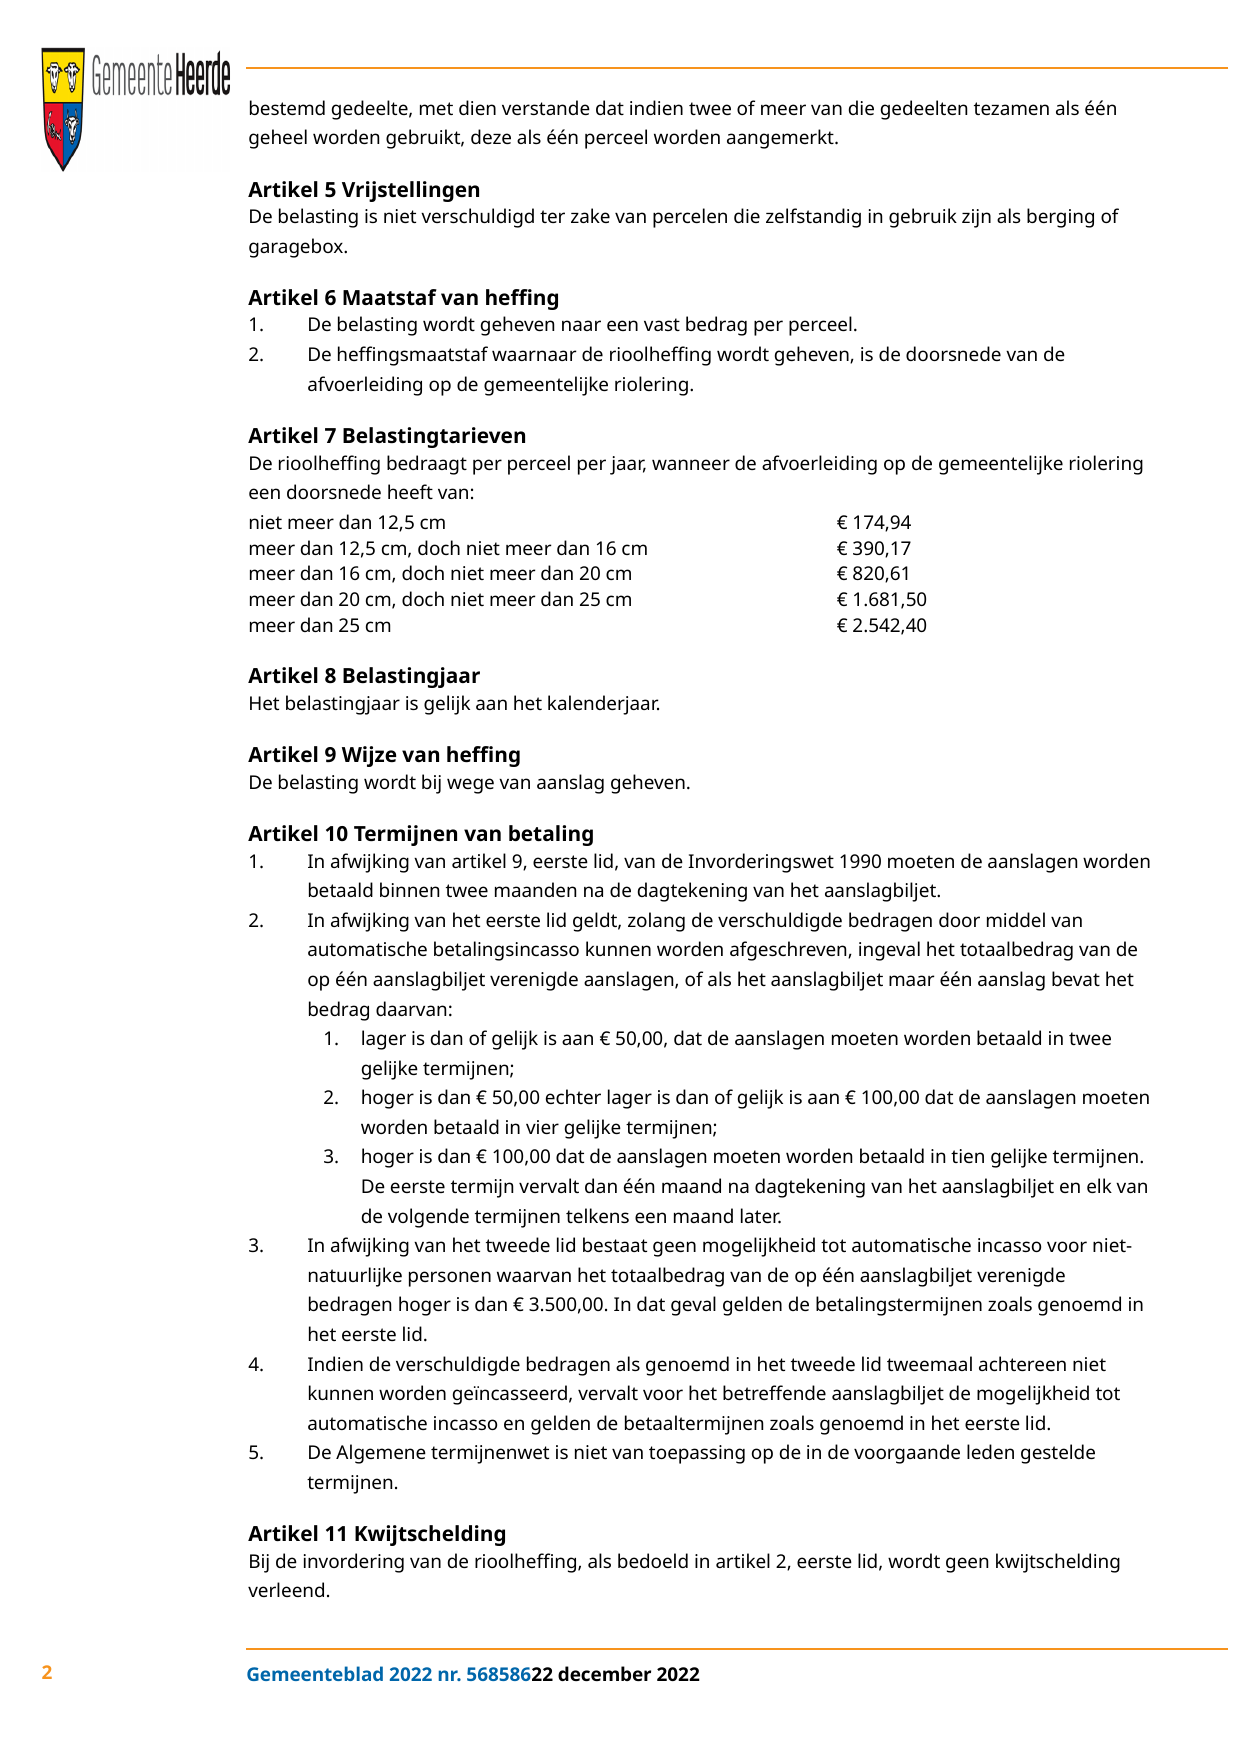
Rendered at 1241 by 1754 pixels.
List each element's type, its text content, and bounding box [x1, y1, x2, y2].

text De rioolheffing bedraagt per perceel per jaar, wanneer de afvoerleiding op de gemeentelijke riolering een doorsnede heeft van: [248, 450, 1152, 505]
table_header niet meer dan 12,5 cm [248, 509, 837, 535]
list De belasting wordt geheven naar een vast bedrag per perceel. [248, 312, 1152, 337]
table_cell € 820,61 [837, 560, 1152, 586]
table_cell meer dan 16 cm, doch niet meer dan 20 cm [248, 560, 837, 586]
table_header € 174,94 [837, 509, 1152, 535]
list De heffingsmaatstaf waarnaar de rioolheffing wordt geheven, is de doorsnede van de afvoerleiding op de gemeentelijke riolering. [248, 341, 1152, 397]
text Artikel 10 Termijnen van betaling [248, 819, 1152, 848]
list In afwijking van het eerste lid geldt, zolang de verschuldigde bedragen door middel van automatische betalingsincasso kunnen worden afgeschreven, ingeval het totaalbedrag van de op één aanslagbiljet verenigde aanslagen, of als het aanslagbiljet maar één aanslag bevat het bedrag daarvan: [248, 907, 1152, 1021]
table_cell € 1.681,50 [837, 586, 1152, 612]
text Artikel 11 Kwijtschelding [248, 1519, 1152, 1548]
text Artikel 8 Belastingjaar [248, 662, 1152, 690]
text Artikel 5 Vrijstellingen [248, 175, 1152, 203]
table_cell meer dan 25 cm [248, 612, 837, 638]
list hoger is dan € 100,00 dat de aanslagen moeten worden betaald in tien gelijke termijnen. De eerste termijn vervalt dan één maand na dagtekening van het aanslagbiljet en elk van de volgende termijnen telkens een maand later. [323, 1144, 1152, 1228]
text De belasting is niet verschuldigd ter zake van percelen die zelfstandig in gebruik zijn als berging of garagebox. [248, 203, 1152, 258]
table_cell € 2.542,40 [837, 612, 1152, 638]
picture [41, 47, 231, 172]
table_cell € 390,17 [837, 535, 1152, 560]
list De Algemene termijnenwet is niet van toepassing op de in de voorgaande leden gestelde termijnen. [248, 1439, 1152, 1495]
text bestemd gedeelte, met dien verstande dat indien twee of meer van die gedeelten tezamen als één geheel worden gebruikt, deze als één perceel worden aangemerkt. [248, 95, 1152, 150]
list lager is dan of gelijk is aan € 50,00, dat de aanslagen moeten worden betaald in twee gelijke termijnen; [323, 1025, 1152, 1081]
list Indien de verschuldigde bedragen als genoemd in het tweede lid tweemaal achtereen niet kunnen worden geïncasseerd, vervalt voor het betreffende aanslagbiljet de mogelijkheid tot automatische incasso en gelden de betaaltermijnen zoals genoemd in het eerste lid. [248, 1351, 1152, 1436]
text Artikel 7 Belastingtarieven [248, 421, 1152, 450]
text De belasting wordt bij wege van aanslag geheven. [248, 769, 1152, 795]
text Bij de invordering van de rioolheffing, als bedoeld in artikel 2, eerste lid, wordt geen kwijtschelding verleend. [248, 1548, 1152, 1603]
list hoger is dan € 50,00 echter lager is dan of gelijk is aan € 100,00 dat de aanslagen moeten worden betaald in vier gelijke termijnen; [323, 1084, 1152, 1140]
text Artikel 6 Maatstaf van heffing [248, 283, 1152, 312]
text Het belastingjaar is gelijk aan het kalenderjaar. [248, 690, 1152, 716]
list In afwijking van artikel 9, eerste lid, van de Invorderingswet 1990 moeten de aanslagen worden betaald binnen twee maanden na de dagtekening van het aanslagbiljet. [248, 848, 1152, 903]
text Artikel 9 Wijze van heffing [248, 741, 1152, 769]
table_cell meer dan 12,5 cm, doch niet meer dan 16 cm [248, 535, 837, 560]
table_cell meer dan 20 cm, doch niet meer dan 25 cm [248, 586, 837, 612]
list In afwijking van het tweede lid bestaat geen mogelijkheid tot automatische incasso voor niet-natuurlijke personen waarvan het totaalbedrag van de op één aanslagbiljet verenigde bedragen hoger is dan € 3.500,00. In dat geval gelden de betalingstermijnen zoals genoemd in het eerste lid. [248, 1232, 1152, 1347]
